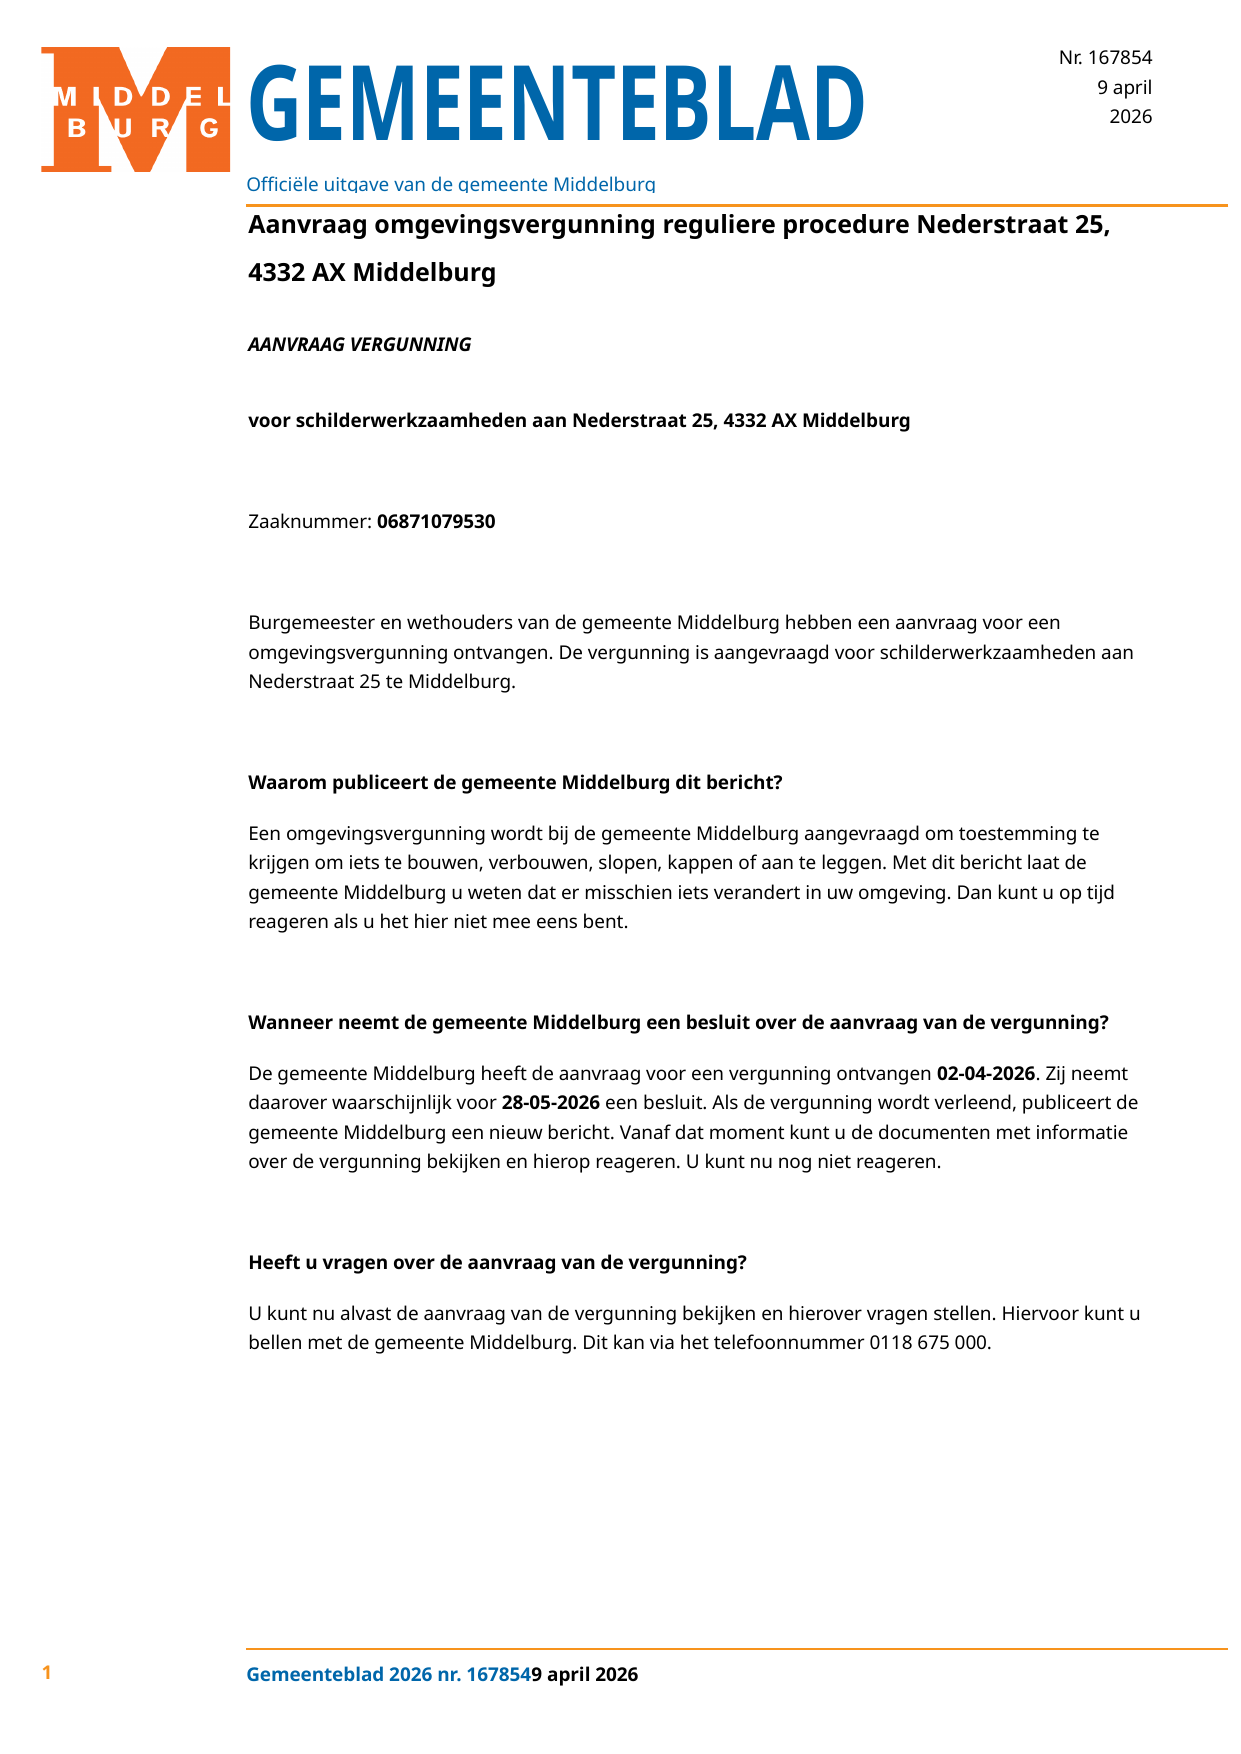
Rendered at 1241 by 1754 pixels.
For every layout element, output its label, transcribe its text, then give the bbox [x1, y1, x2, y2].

text Heeft u vragen over de aanvraag van de vergunning? [248, 1249, 1152, 1275]
picture [41, 47, 231, 172]
text De gemeente Middelburg heeft de aanvraag voor een vergunning ontvangen 02-04-2026. Zij neemt daarover waarschijnlijk voor 28-05-2026 een besluit. Als de vergunning wordt verleend, publiceert de gemeente Middelburg een nieuw bericht. Vanaf dat moment kunt u de documenten met informatie over de vergunning bekijken en hierop reageren. U kunt nu nog niet reageren. [248, 1060, 1152, 1174]
text Aanvraag omgevingsvergunning reguliere procedure Nederstraat 25, 4332 AX Middelburg [248, 207, 1152, 288]
text Zaaknummer: 06871079530 [248, 508, 1152, 534]
text Wanneer neemt de gemeente Middelburg een besluit over de aanvraag van de vergunning? [248, 1009, 1152, 1035]
text U kunt nu alvast de aanvraag van de vergunning bekijken en hierover vragen stellen. Hiervoor kunt u bellen met de gemeente Middelburg. Dit kan via het telefoonnummer 0118 675 000. [248, 1300, 1152, 1355]
text Waarom publiceert de gemeente Middelburg dit bericht? [248, 769, 1152, 795]
text AANVRAAG VERGUNNING [248, 331, 1152, 357]
text Burgemeester en wethouders van de gemeente Middelburg hebben een aanvraag voor een omgevingsvergunning ontvangen. De vergunning is aangevraagd voor schilderwerkzaamheden aan Nederstraat 25 te Middelburg. [248, 609, 1152, 694]
text voor schilderwerkzaamheden aan Nederstraat 25, 4332 AX Middelburg [248, 408, 1152, 433]
text Een omgevingsvergunning wordt bij de gemeente Middelburg aangevraagd om toestemming te krijgen om iets te bouwen, verbouwen, slopen, kappen of aan te leggen. Met dit bericht laat de gemeente Middelburg u weten dat er misschien iets verandert in uw omgeving. Dan kunt u op tijd reageren als u het hier niet mee eens bent. [248, 820, 1152, 934]
